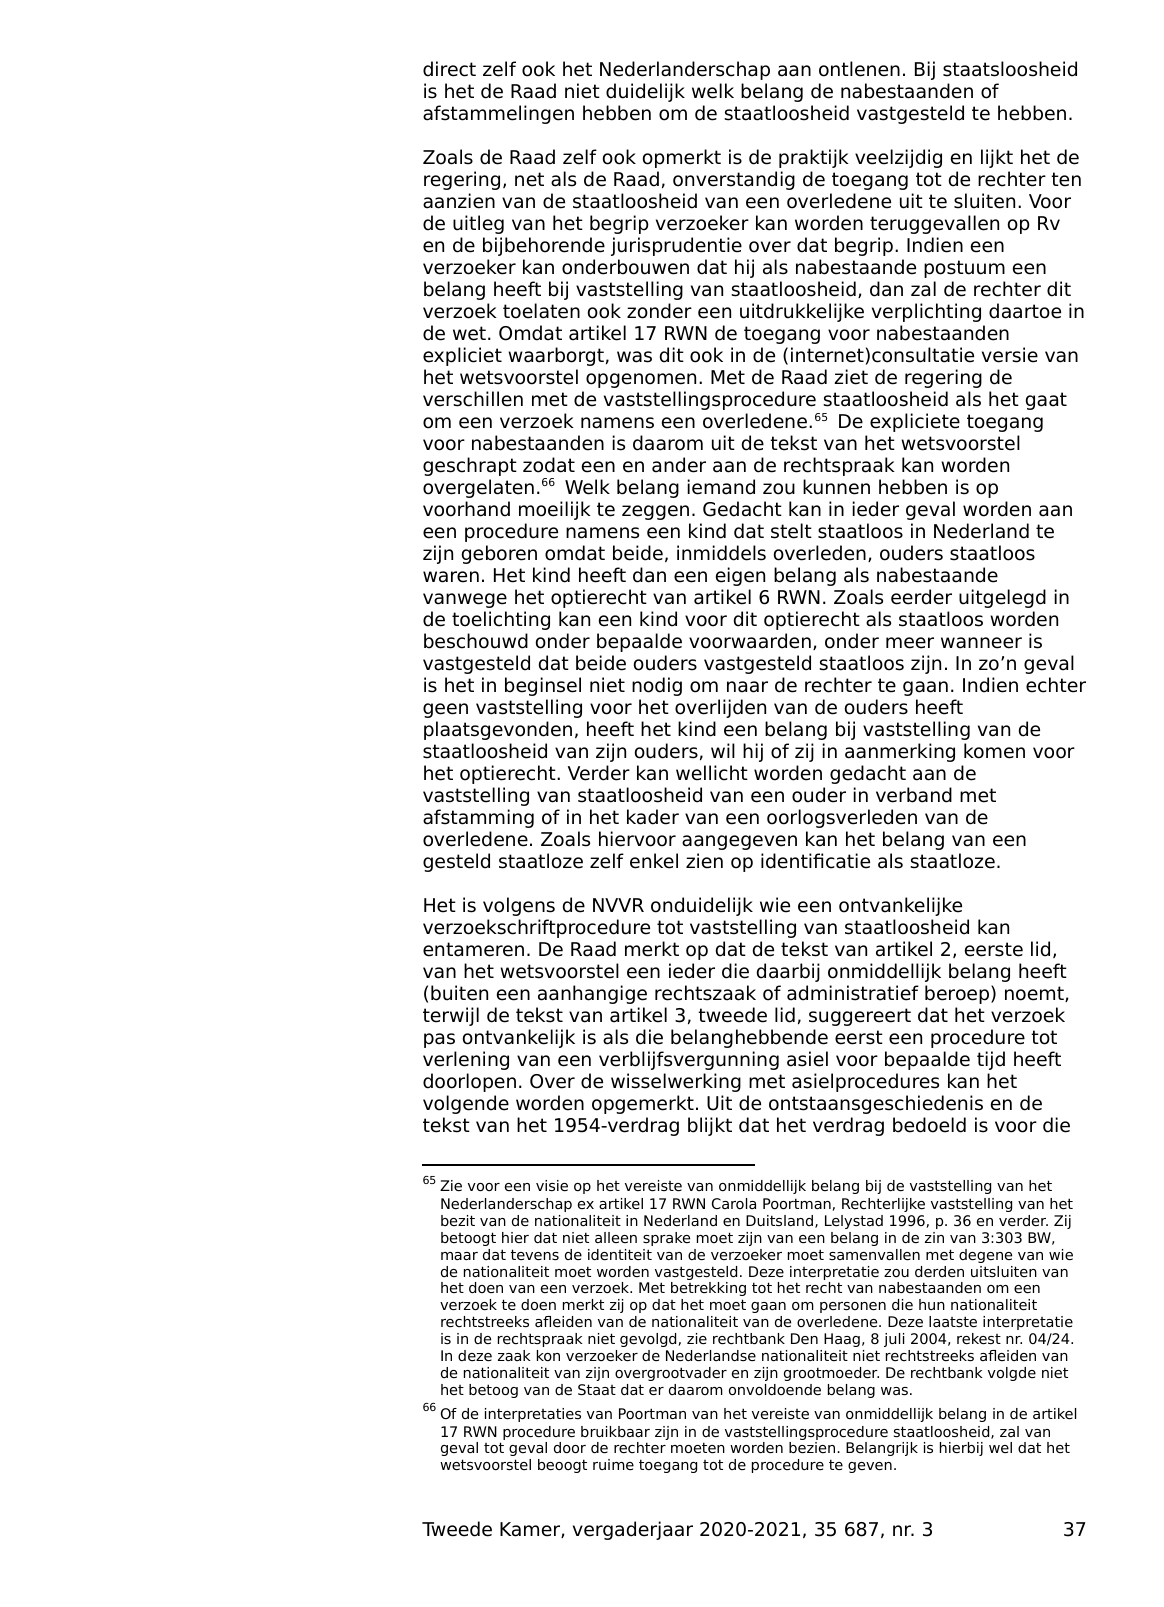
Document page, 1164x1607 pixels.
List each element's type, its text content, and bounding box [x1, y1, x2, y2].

text Of de interpretaties van Poortman van het vereiste van onmiddellijk belang in de artikel 17 RWN procedure bruikbaar zijn in de vaststellingsprocedure staatloosheid, zal van geval tot geval door de rechter moeten worden bezien. Belangrijk is hierbij wel dat het wetsvoorstel beoogt ruime toegang tot de procedure te geven. [422, 1402, 1087, 1474]
text direct zelf ook het Nederlanderschap aan ontlenen. Bij staatsloosheid is het de Raad niet duidelijk welk belang de nabestaanden of afstammelingen hebben om de staatloosheid vastgesteld te hebben. [422, 59, 1087, 125]
text Zoals de Raad zelf ook opmerkt is de praktijk veelzijdig en lijkt het de regering, net als de Raad, onverstandig de toegang tot de rechter ten aanzien van de staatloosheid van een overledene uit te sluiten. Voor de uitleg van het begrip verzoeker kan worden teruggevallen op Rv en de bijbehorende jurisprudentie over dat begrip. Indien een verzoeker kan onderbouwen dat hij als nabestaande postuum een belang heeft bij vaststelling van staatloosheid, dan zal de rechter dit verzoek toelaten ook zonder een uitdrukkelijke verplichting daartoe in de wet. Omdat artikel 17 RWN de toegang voor nabestaanden expliciet waarborgt, was dit ook in de (internet)consultatie versie van het wetsvoorstel opgenomen. Met de Raad ziet de regering de verschillen met de vaststellingsprocedure staatloosheid als het gaat om een verzoek namens een overledene. De expliciete toegang voor nabestaanden is daarom uit de tekst van het wetsvoorstel geschrapt zodat een en ander aan de rechtspraak kan worden overgelaten. Welk belang iemand zou kunnen hebben is op voorhand moeilijk te zeggen. Gedacht kan in ieder geval worden aan een procedure namens een kind dat stelt staatloos in Nederland te zijn geboren omdat beide, inmiddels overleden, ouders staatloos waren. Het kind heeft dan een eigen belang als nabestaande vanwege het optierecht van artikel 6 RWN. Zoals eerder uitgelegd in de toelichting kan een kind voor dit optierecht als staatloos worden beschouwd onder bepaalde voorwaarden, onder meer wanneer is vastgesteld dat beide ouders vastgesteld staatloos zijn. In zo’n geval is het in beginsel niet nodig om naar de rechter te gaan. Indien echter geen vaststelling voor het overlijden van de ouders heeft plaatsgevonden, heeft het kind een belang bij vaststelling van de staatloosheid van zijn ouders, wil hij of zij in aanmerking komen voor het optierecht. Verder kan wellicht worden gedacht aan de vaststelling van staatloosheid van een ouder in verband met afstamming of in het kader van een oorlogsverleden van de overledene. Zoals hiervoor aangegeven kan het belang van een gesteld staatloze zelf enkel zien op identificatie als staatloze. [422, 147, 1087, 872]
text Het is volgens de NVVR onduidelijk wie een ontvankelijke verzoekschriftprocedure tot vaststelling van staatloosheid kan entameren. De Raad merkt op dat de tekst van artikel 2, eerste lid, van het wetsvoorstel een ieder die daarbij onmiddellijk belang heeft (buiten een aanhangige rechtszaak of administratief beroep) noemt, terwijl de tekst van artikel 3, tweede lid, suggereert dat het verzoek pas ontvankelijk is als die belanghebbende eerst een procedure tot verlening van een verblijfsvergunning asiel voor bepaalde tijd heeft doorlopen. Over de wisselwerking met asielprocedures kan het volgende worden opgemerkt. Uit de ontstaansgeschiedenis en de tekst van het 1954-verdrag blijkt dat het verdrag bedoeld is voor die [422, 895, 1087, 1136]
text Zie voor een visie op het vereiste van onmiddellijk belang bij de vaststelling van het Nederlanderschap ex artikel 17 RWN Carola Poortman, Rechterlijke vaststelling van het bezit van de nationaliteit in Nederland en Duitsland, Lelystad 1996, p. 36 en verder. Zij betoogt hier dat niet alleen sprake moet zijn van een belang in de zin van 3:303 BW, maar dat tevens de identiteit van de verzoeker moet samenvallen met degene van wie de nationaliteit moet worden vastgesteld. Deze interpretatie zou derden uitsluiten van het doen van een verzoek. Met betrekking tot het recht van nabestaanden om een verzoek te doen merkt zij op dat het moet gaan om personen die hun nationaliteit rechtstreeks afleiden van de nationaliteit van de overledene. Deze laatste interpretatie is in de rechtspraak niet gevolgd, zie rechtbank Den Haag, 8 juli 2004, rekest nr. 04/24. In deze zaak kon verzoeker de Nederlandse nationaliteit niet rechtstreeks afleiden van de nationaliteit van zijn overgrootvader en zijn grootmoeder. De rechtbank volgde niet het betoog van de Staat dat er daarom onvoldoende belang was. [422, 1174, 1087, 1399]
